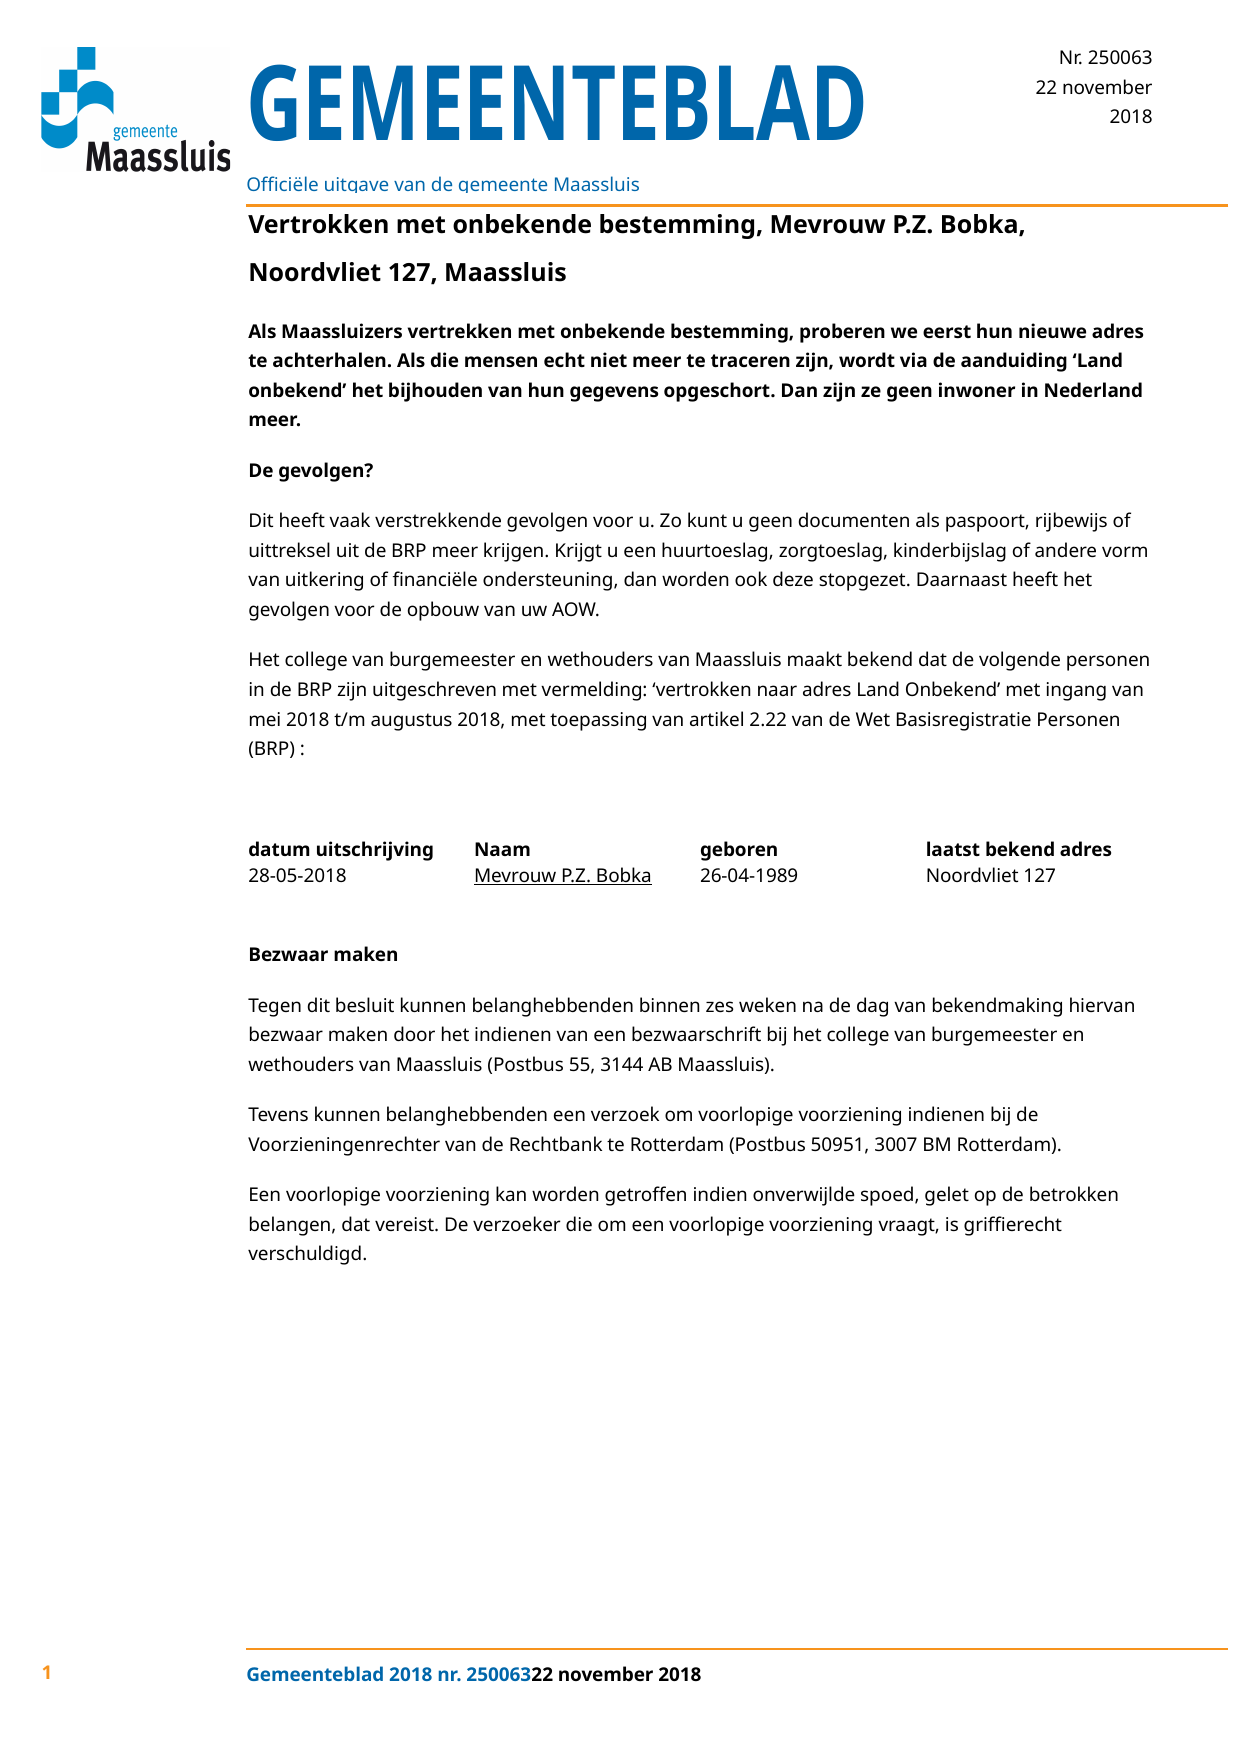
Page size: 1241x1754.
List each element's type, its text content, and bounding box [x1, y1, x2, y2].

table_header datum uitschrijving [248, 836, 474, 862]
table_cell 26-04-1989 [700, 862, 926, 888]
text Een voorlopige voorziening kan worden getroffen indien onverwijlde spoed, gelet op de betrokken belangen, dat vereist. De verzoeker die om een voorlopige voorziening vraagt, is griffierecht verschuldigd. [248, 1181, 1152, 1266]
table_header laatst bekend adres [926, 836, 1152, 862]
table_cell Noordvliet 127 [926, 862, 1152, 888]
text De gevolgen? [248, 457, 1152, 483]
text Vertrokken met onbekende bestemming, Mevrouw P.Z. Bobka, Noordvliet 127, Maassluis [248, 207, 1152, 288]
text Het college van burgemeester en wethouders van Maassluis maakt bekend dat de volgende personen in de BRP zijn uitgeschreven met vermelding: ‘vertrokken naar adres Land Onbekend’ met ingang van mei 2018 t/m augustus 2018, met toepassing van artikel 2.22 van de Wet Basisregistratie Personen (BRP) : [248, 647, 1152, 761]
table_cell Mevrouw P.Z. Bobka [474, 862, 700, 888]
table_header geboren [700, 836, 926, 862]
text Tevens kunnen belanghebbenden een verzoek om voorlopige voorziening indienen bij de Voorzieningenrechter van de Rechtbank te Rotterdam (Postbus 50951, 3007 BM Rotterdam). [248, 1101, 1152, 1157]
text Tegen dit besluit kunnen belanghebbenden binnen zes weken na de dag van bekendmaking hiervan bezwaar maken door het indienen van een bezwaarschrift bij het college van burgemeester en wethouders van Maassluis (Postbus 55, 3144 AB Maassluis). [248, 992, 1152, 1077]
text Dit heeft vaak verstrekkende gevolgen voor u. Zo kunt u geen documenten als paspoort, rijbewijs of uittreksel uit de BRP meer krijgen. Krijgt u een huurtoeslag, zorgtoeslag, kinderbijslag of andere vorm van uitkering of financiële ondersteuning, dan worden ook deze stopgezet. Daarnaast heeft het gevolgen voor de opbouw van uw AOW. [248, 507, 1152, 622]
text Bezwaar maken [248, 941, 1152, 967]
picture [41, 47, 231, 172]
text Als Maassluizers vertrekken met onbekende bestemming, proberen we eerst hun nieuwe adres te achterhalen. Als die mensen echt niet meer te traceren zijn, wordt via de aanduiding ‘Land onbekend’ het bijhouden van hun gegevens opgeschort. Dan zijn ze geen inwoner in Nederland meer. [248, 318, 1152, 432]
picture [41, 47, 77, 92]
table_header Naam [474, 836, 700, 862]
table_cell 28-05-2018 [248, 862, 474, 888]
